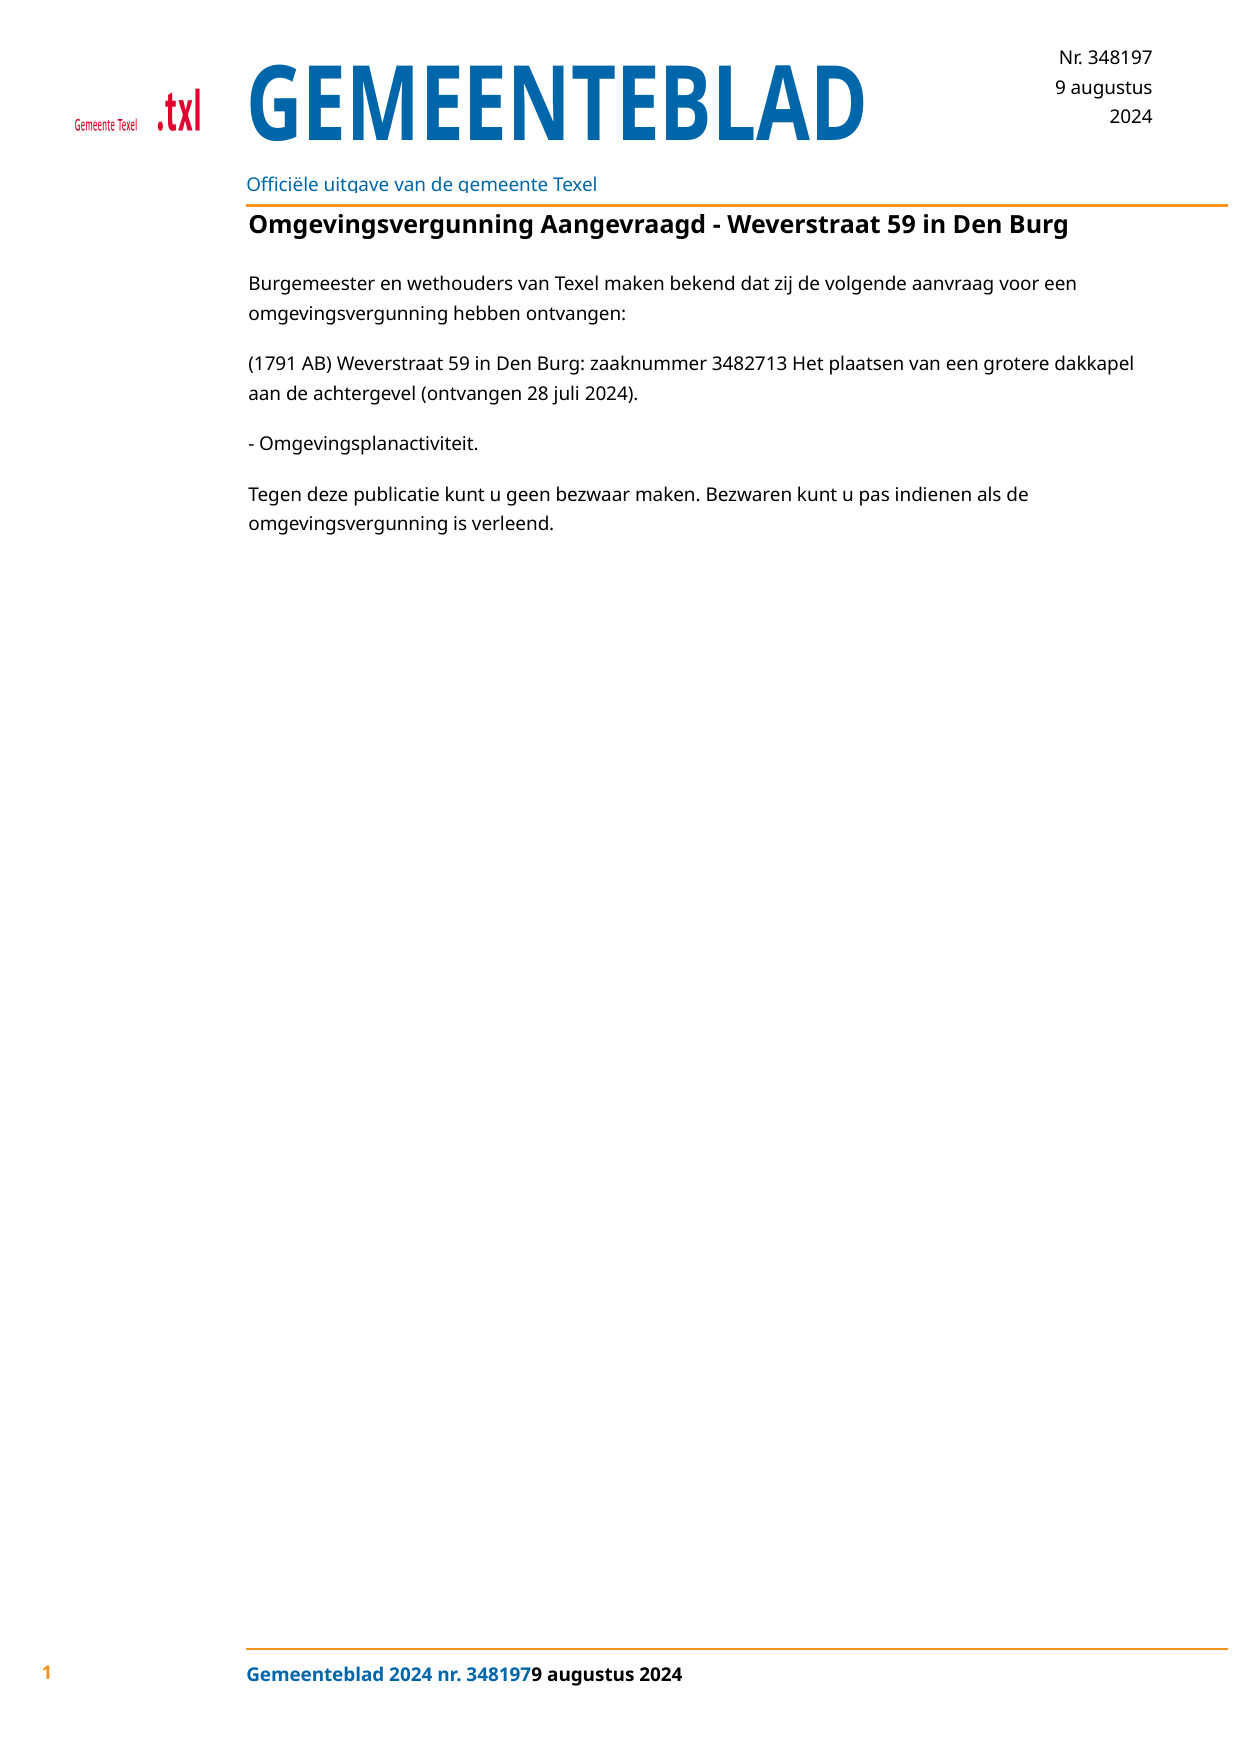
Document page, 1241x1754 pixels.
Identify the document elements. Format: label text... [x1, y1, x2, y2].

text Burgemeester en wethouders van Texel maken bekend dat zij de volgende aanvraag voor een omgevingsvergunning hebben ontvangen: [248, 270, 1152, 326]
text Tegen deze publicatie kunt u geen bezwaar maken. Bezwaren kunt u pas indienen als de omgevingsvergunning is verleend. [248, 481, 1152, 536]
picture [41, 47, 231, 172]
text (1791 AB) Weverstraat 59 in Den Burg: zaaknummer 3482713 Het plaatsen van een grotere dakkapel aan de achtergevel (ontvangen 28 juli 2024). [248, 350, 1152, 406]
text - Omgevingsplanactiviteit. [248, 430, 1152, 456]
text Omgevingsvergunning Aangevraagd - Weverstraat 59 in Den Burg [248, 207, 1152, 241]
